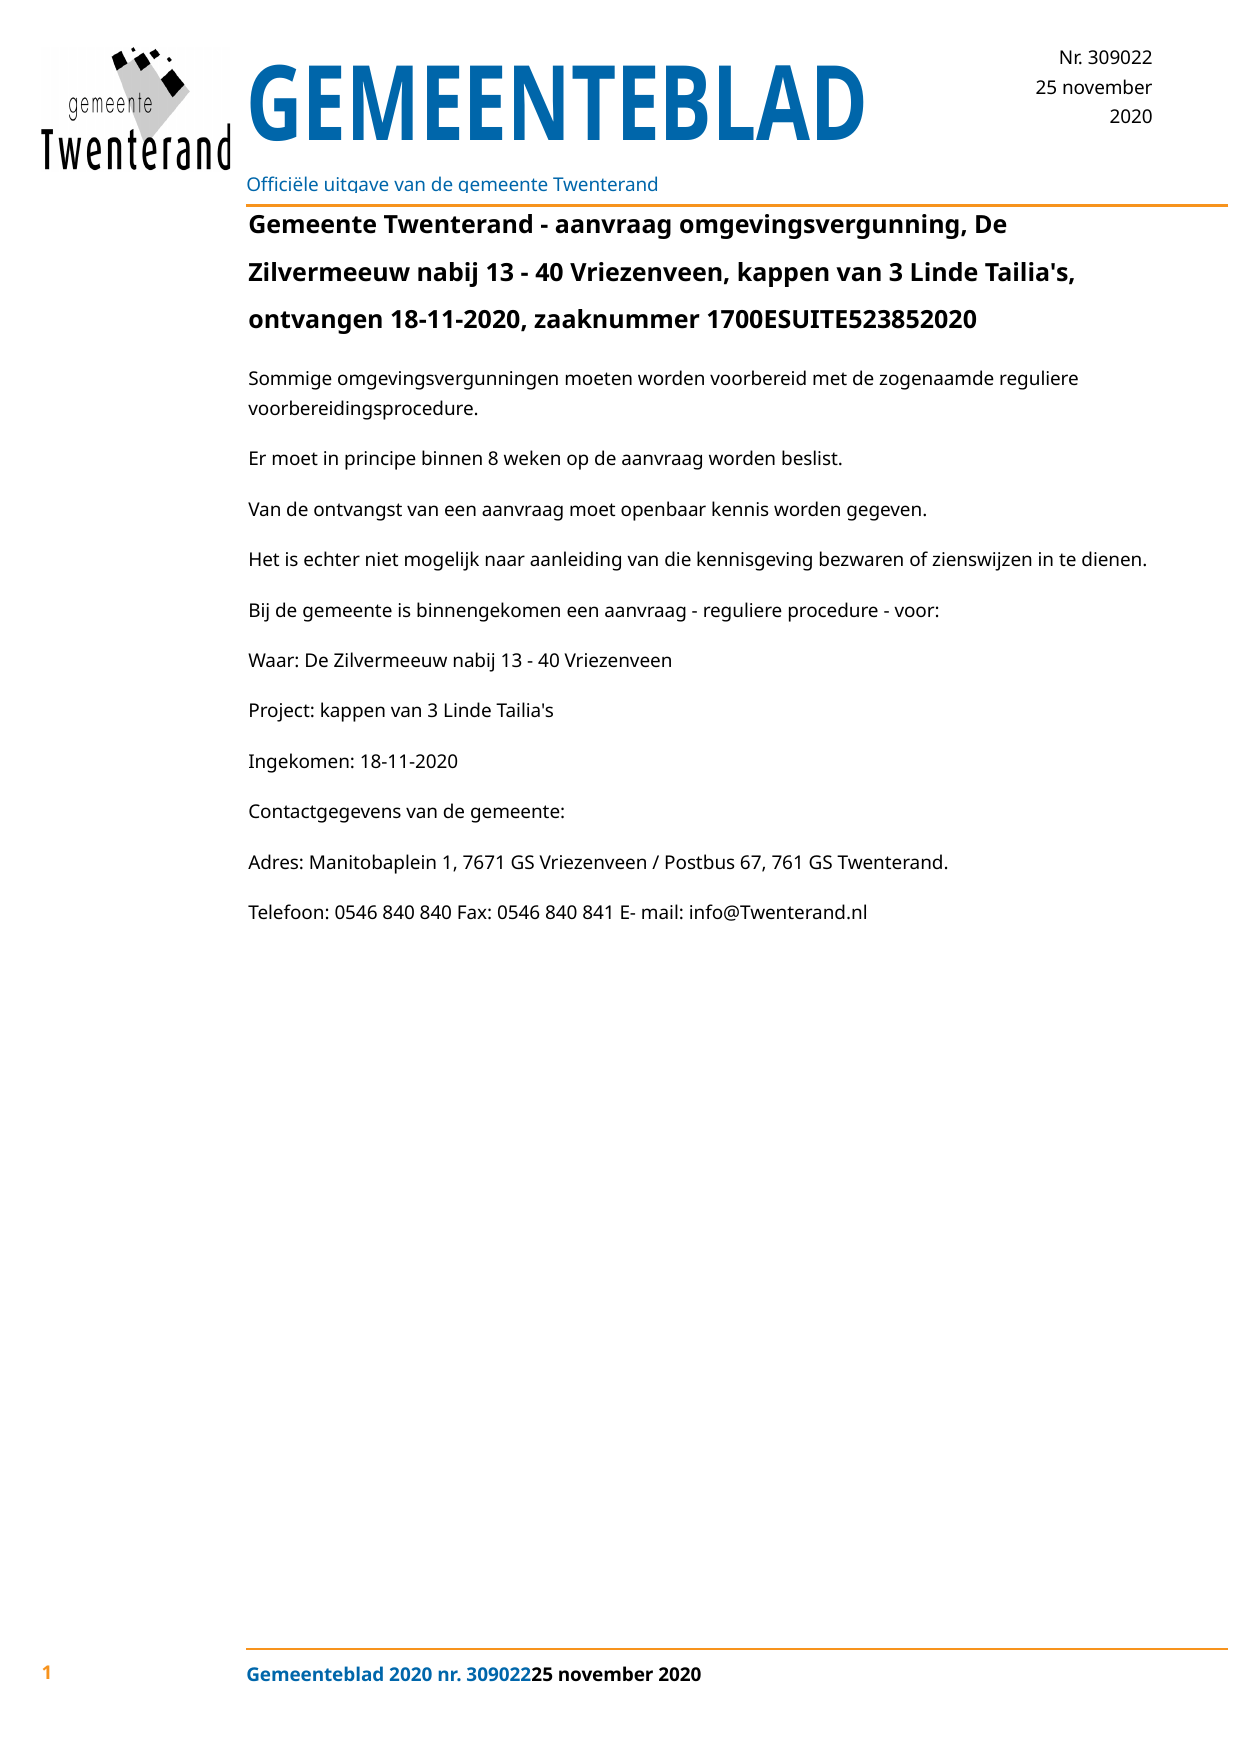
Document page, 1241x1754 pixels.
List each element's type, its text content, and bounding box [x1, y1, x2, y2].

text Adres: Manitobaplein 1, 7671 GS Vriezenveen / Postbus 67, 761 GS Twenterand. [248, 849, 1152, 874]
text Van de ontvangst van een aanvraag moet openbaar kennis worden gegeven. [248, 496, 1152, 522]
text Gemeente Twenterand - aanvraag omgevingsvergunning, De Zilvermeeuw nabij 13 - 40 Vriezenveen, kappen van 3 Linde Tailia's, ontvangen 18-11-2020, zaaknummer 1700ESUITE523852020 [248, 207, 1152, 336]
picture [41, 47, 231, 172]
text Bij de gemeente is binnengekomen een aanvraag - reguliere procedure - voor: [248, 597, 1152, 622]
text Waar: De Zilvermeeuw nabij 13 - 40 Vriezenveen [248, 647, 1152, 673]
text Er moet in principe binnen 8 weken op de aanvraag worden beslist. [248, 446, 1152, 471]
text Project: kappen van 3 Linde Tailia's [248, 698, 1152, 723]
text Sommige omgevingsvergunningen moeten worden voorbereid met de zogenaamde reguliere voorbereidingsprocedure. [248, 366, 1152, 421]
text Telefoon: 0546 840 840 Fax: 0546 840 841 E- mail: info@Twenterand.nl [248, 899, 1152, 925]
text Het is echter niet mogelijk naar aanleiding van die kennisgeving bezwaren of zienswijzen in te dienen. [248, 546, 1152, 572]
text Contactgegevens van de gemeente: [248, 798, 1152, 824]
text Ingekomen: 18-11-2020 [248, 748, 1152, 774]
